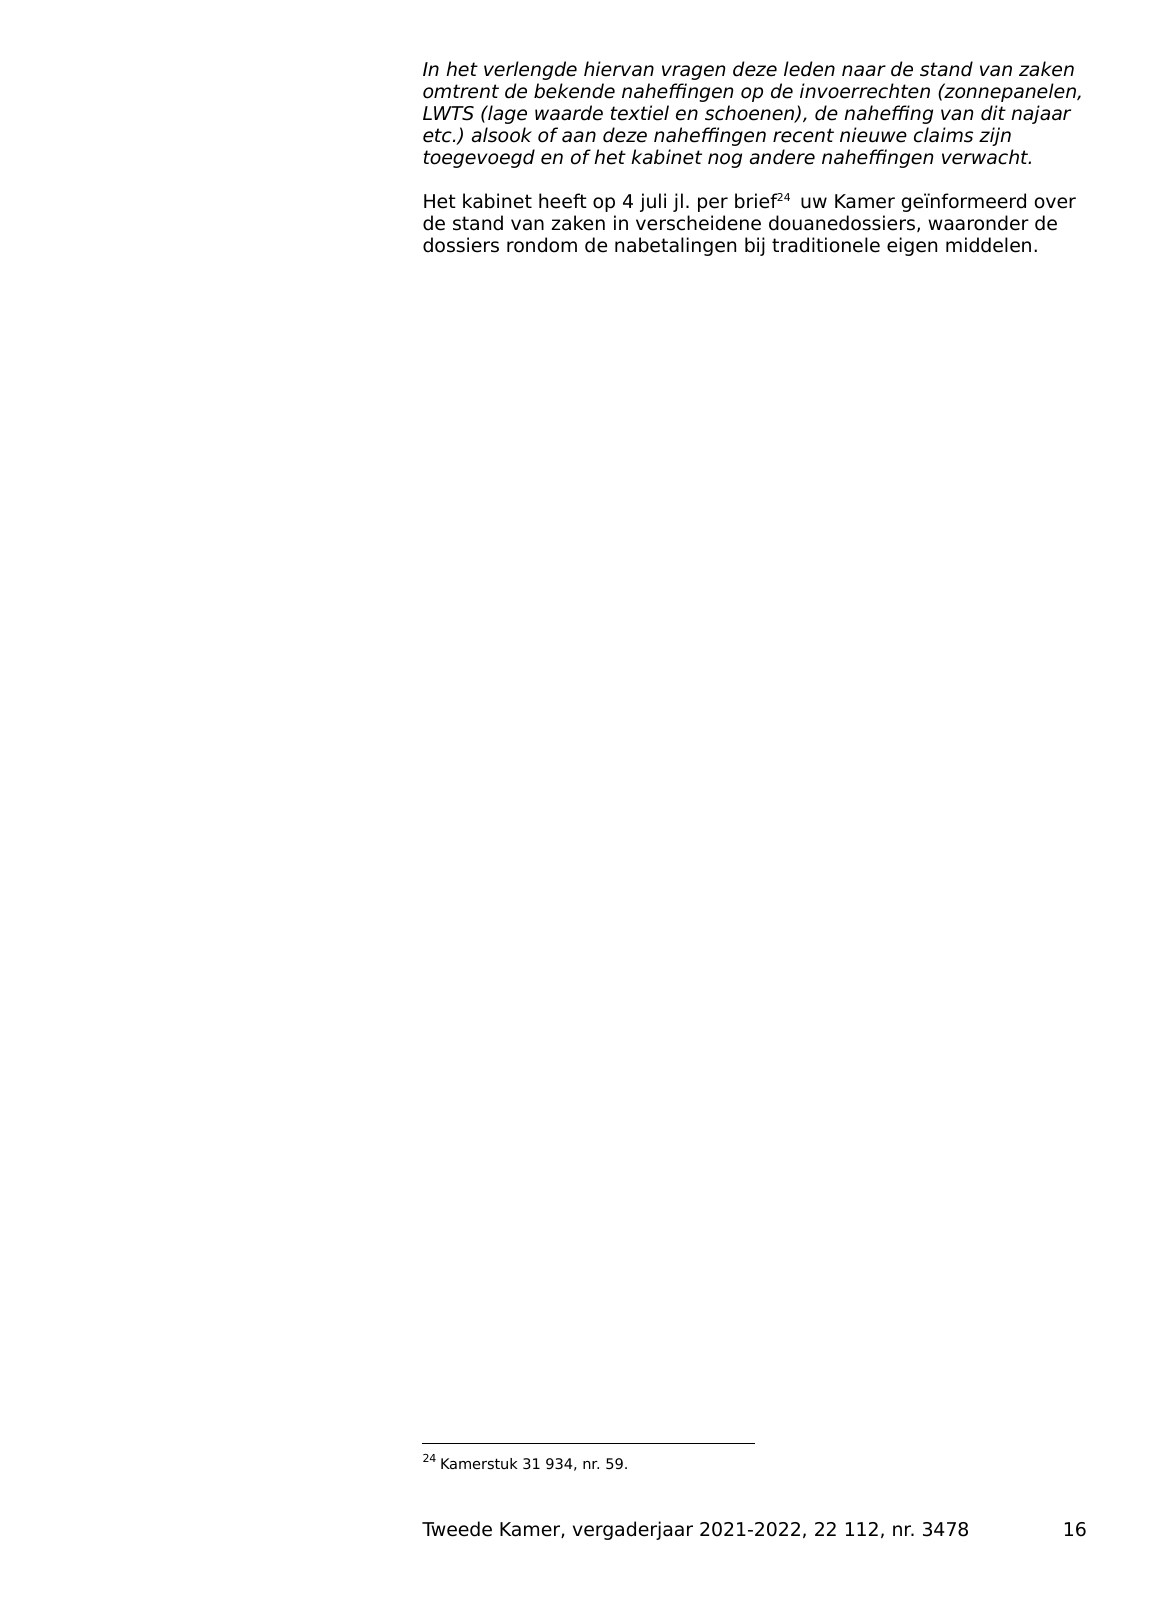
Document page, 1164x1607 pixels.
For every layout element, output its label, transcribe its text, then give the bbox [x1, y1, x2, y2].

text In het verlengde hiervan vragen deze leden naar de stand van zaken omtrent de bekende naheffingen op de invoerrechten (zonnepanelen, LWTS (lage waarde textiel en schoenen), de naheffing van dit najaar etc.) alsook of aan deze naheffingen recent nieuwe claims zijn toegevoegd en of het kabinet nog andere naheffingen verwacht. [422, 59, 1087, 169]
text Het kabinet heeft op 4 juli jl. per brief uw Kamer geïnformeerd over de stand van zaken in verscheidene douanedossiers, waaronder de dossiers rondom de nabetalingen bij traditionele eigen middelen. [422, 191, 1087, 257]
text Kamerstuk 31 934, nr. 59. [422, 1452, 1087, 1474]
